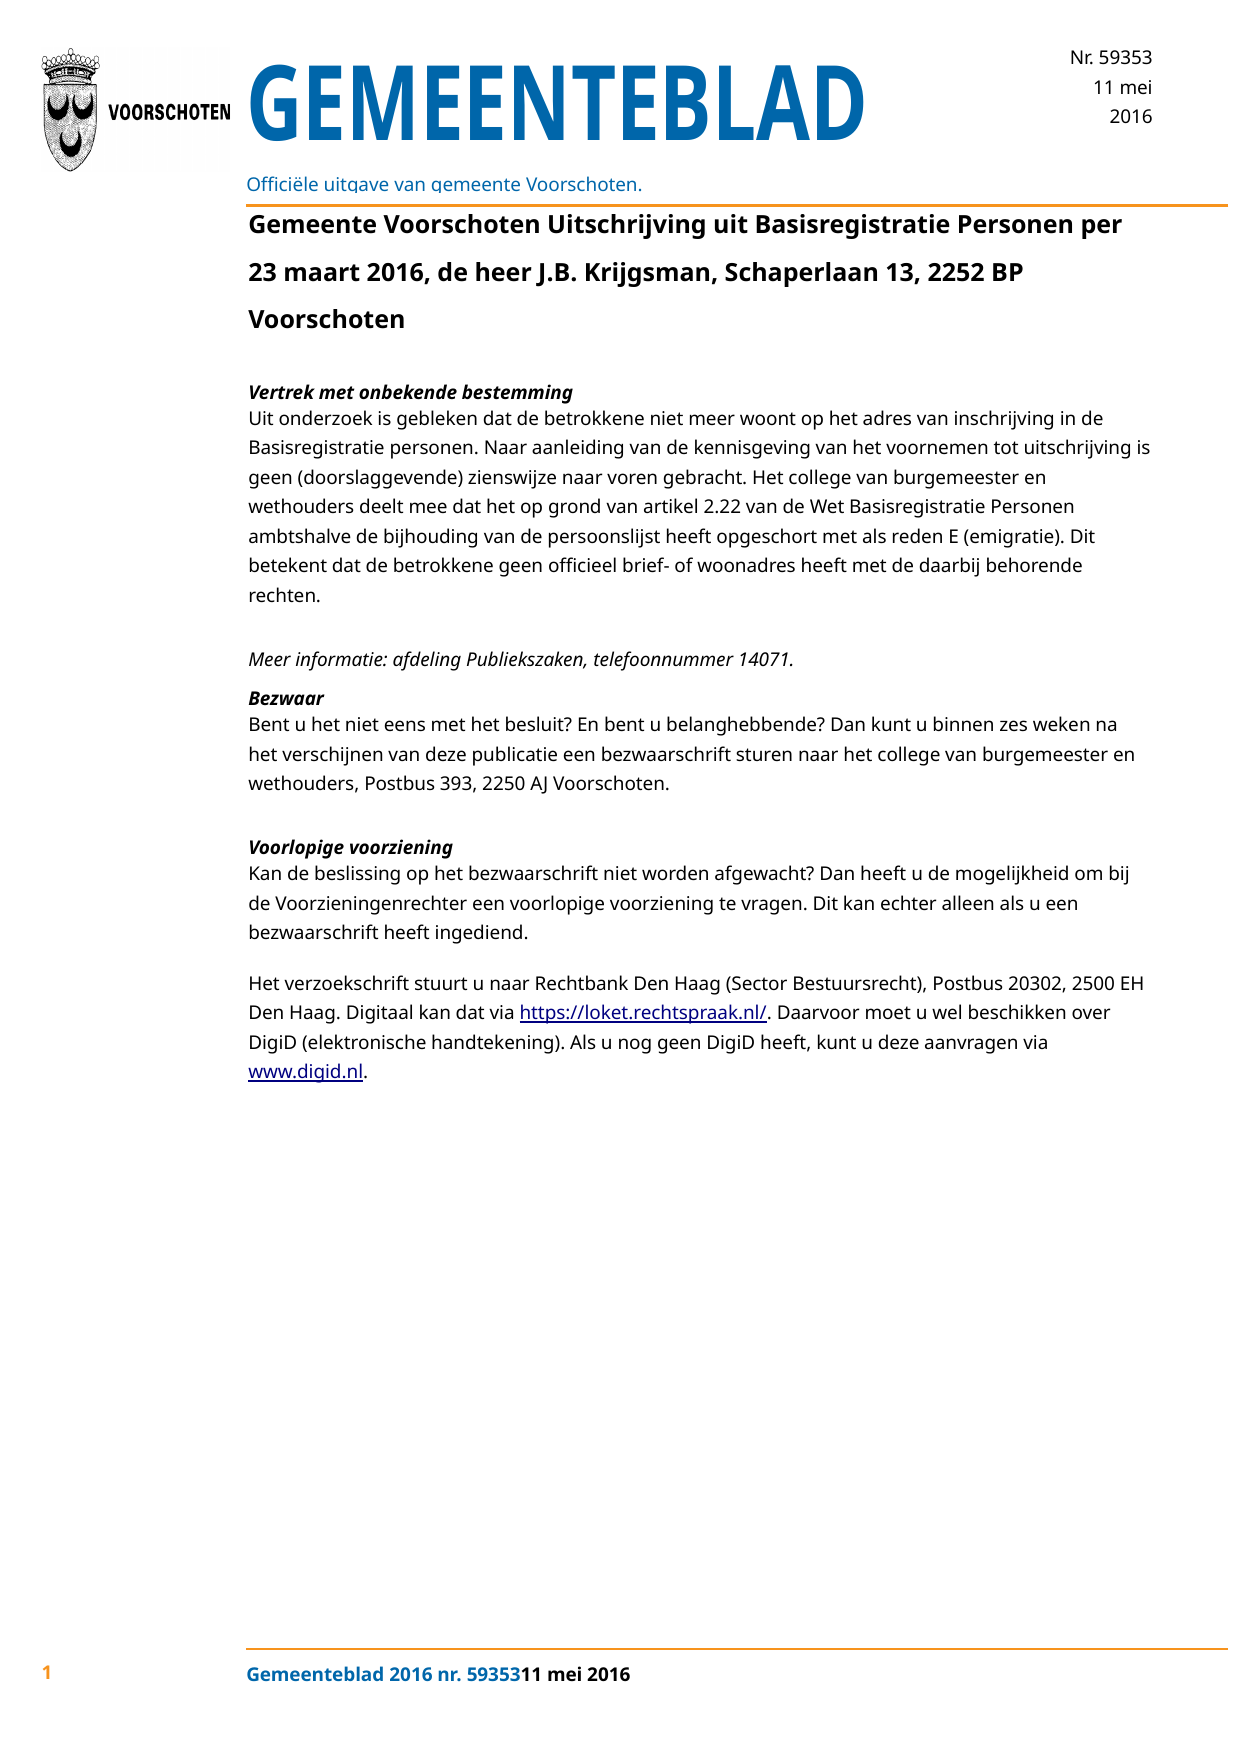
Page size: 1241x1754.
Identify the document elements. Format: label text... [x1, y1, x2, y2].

text Gemeente Voorschoten Uitschrijving uit Basisregistratie Personen per 23 maart 2016, de heer J.B. Krijgsman, Schaperlaan 13, 2252 BP Voorschoten [248, 207, 1152, 336]
text Vertrek met onbekende bestemming [248, 379, 1152, 405]
text Voorlopige voorziening [248, 834, 1152, 860]
text Uit onderzoek is gebleken dat de betrokkene niet meer woont op het adres van inschrijving in de Basisregistratie personen. Naar aanleiding van de kennisgeving van het voornemen tot uitschrijving is geen (doorslaggevende) zienswijze naar voren gebracht. Het college van burgemeester en wethouders deelt mee dat het op grond van artikel 2.22 van de Wet Basisregistratie Personen ambtshalve de bijhouding van de persoonslijst heeft opgeschort met als reden E (emigratie). Dit betekent dat de betrokkene geen officieel brief- of woonadres heeft met de daarbij behorende rechten. [248, 405, 1152, 608]
text Kan de beslissing op het bezwaarschrift niet worden afgewacht? Dan heeft u de mogelijkheid om bij de Voorzieningenrechter een voorlopige voorziening te vragen. Dit kan echter alleen als u een bezwaarschrift heeft ingediend. [248, 860, 1152, 945]
picture [41, 47, 231, 172]
text Meer informatie: afdeling Publiekszaken, telefoonnummer 14071. [248, 646, 1152, 672]
text Bezwaar [248, 686, 1152, 711]
text Bent u het niet eens met het besluit? En bent u belanghebbende? Dan kunt u binnen zes weken na het verschijnen van deze publicatie een bezwaarschrift sturen naar het college van burgemeester en wethouders, Postbus 393, 2250 AJ Voorschoten. [248, 711, 1152, 796]
text Het verzoekschrift stuurt u naar Rechtbank Den Haag (Sector Bestuursrecht), Postbus 20302, 2500 EH Den Haag. Digitaal kan dat via https://loket.rechtspraak.nl/. Daarvoor moet u wel beschikken over DigiD (elektronische handtekening). Als u nog geen DigiD heeft, kunt u deze aanvragen via www.digid.nl. [248, 970, 1152, 1084]
